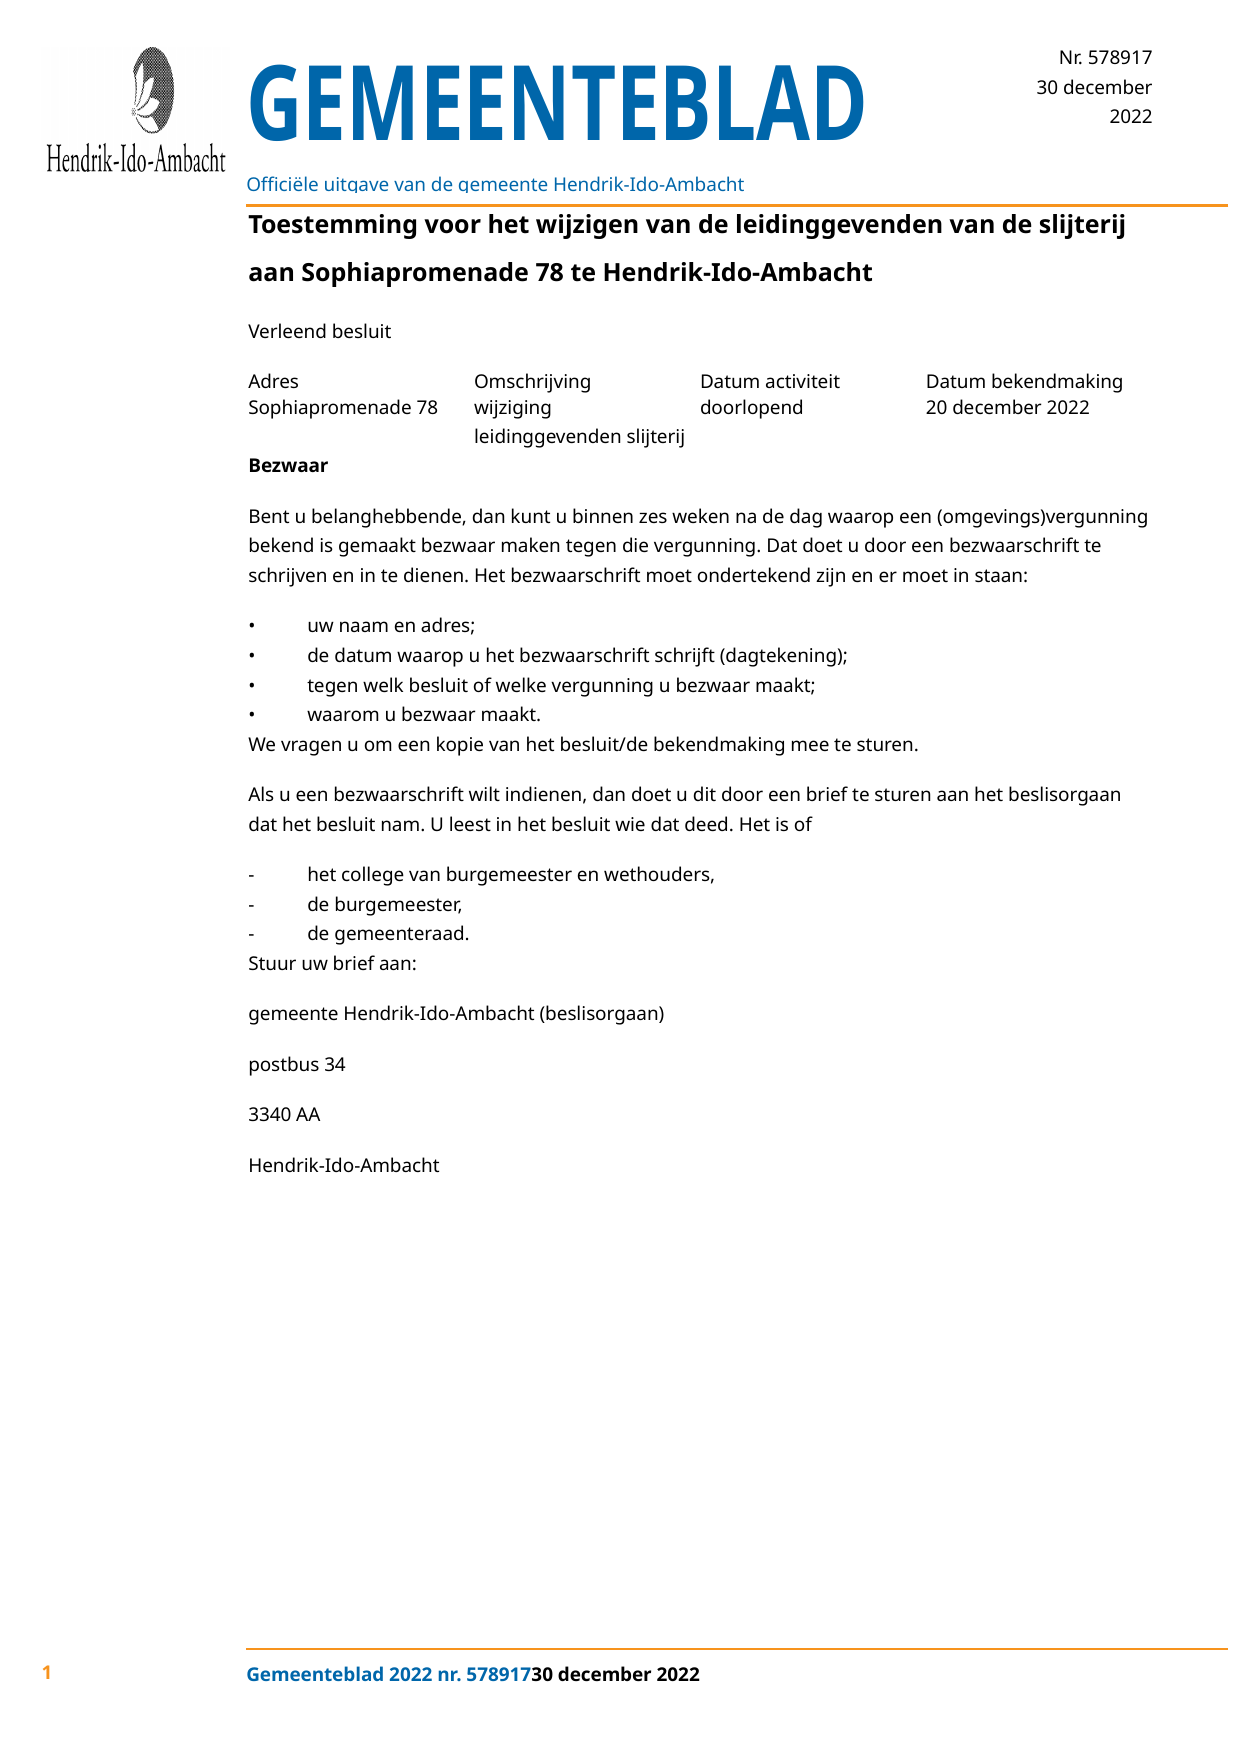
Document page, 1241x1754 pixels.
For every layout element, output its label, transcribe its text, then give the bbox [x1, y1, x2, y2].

picture [41, 47, 231, 172]
table_header Datum bekendmaking [926, 369, 1152, 394]
text 3340 AA [248, 1101, 1152, 1127]
text Hendrik-Ido-Ambacht [248, 1152, 1152, 1178]
table_cell 20 december 2022 [926, 394, 1152, 449]
list uw naam en adres; [248, 613, 1152, 638]
text We vragen u om een kopie van het besluit/de bekendmaking mee te sturen. [248, 731, 1152, 757]
table_header Adres [248, 369, 474, 394]
list het college van burgemeester en wethouders, [248, 861, 1152, 887]
text Als u een bezwaarschrift wilt indienen, dan doet u dit door een brief te sturen aan het beslisorgaan dat het besluit nam. U leest in het besluit wie dat deed. Het is of [248, 781, 1152, 837]
list waarom u bezwaar maakt. [248, 701, 1152, 727]
list de datum waarop u het bezwaarschrift schrijft (dagtekening); [248, 642, 1152, 668]
text gemeente Hendrik-Ido-Ambacht (beslisorgaan) [248, 1001, 1152, 1026]
text Bezwaar [248, 453, 1152, 478]
table_cell doorlopend [700, 394, 926, 449]
text Bent u belanghebbende, dan kunt u binnen zes weken na de dag waarop een (omgevings)vergunning bekend is gemaakt bezwaar maken tegen die vergunning. Dat doet u door een bezwaarschrift te schrijven en in te dienen. Het bezwaarschrift moet ondertekend zijn en er moet in staan: [248, 503, 1152, 588]
list de burgemeester, [248, 891, 1152, 917]
text Verleend besluit [248, 318, 1152, 344]
text Stuur uw brief aan: [248, 950, 1152, 976]
table_header Datum activiteit [700, 369, 926, 394]
text postbus 34 [248, 1051, 1152, 1077]
list de gemeenteraad. [248, 921, 1152, 946]
list tegen welk besluit of welke vergunning u bezwaar maakt; [248, 672, 1152, 698]
table_cell wijziging leidinggevenden slijterij [474, 394, 700, 449]
table_cell Sophiapromenade 78 [248, 394, 474, 449]
text Toestemming voor het wijzigen van de leidinggevenden van de slijterij aan Sophiapromenade 78 te Hendrik-Ido-Ambacht [248, 207, 1152, 288]
table_header Omschrijving [474, 369, 700, 394]
